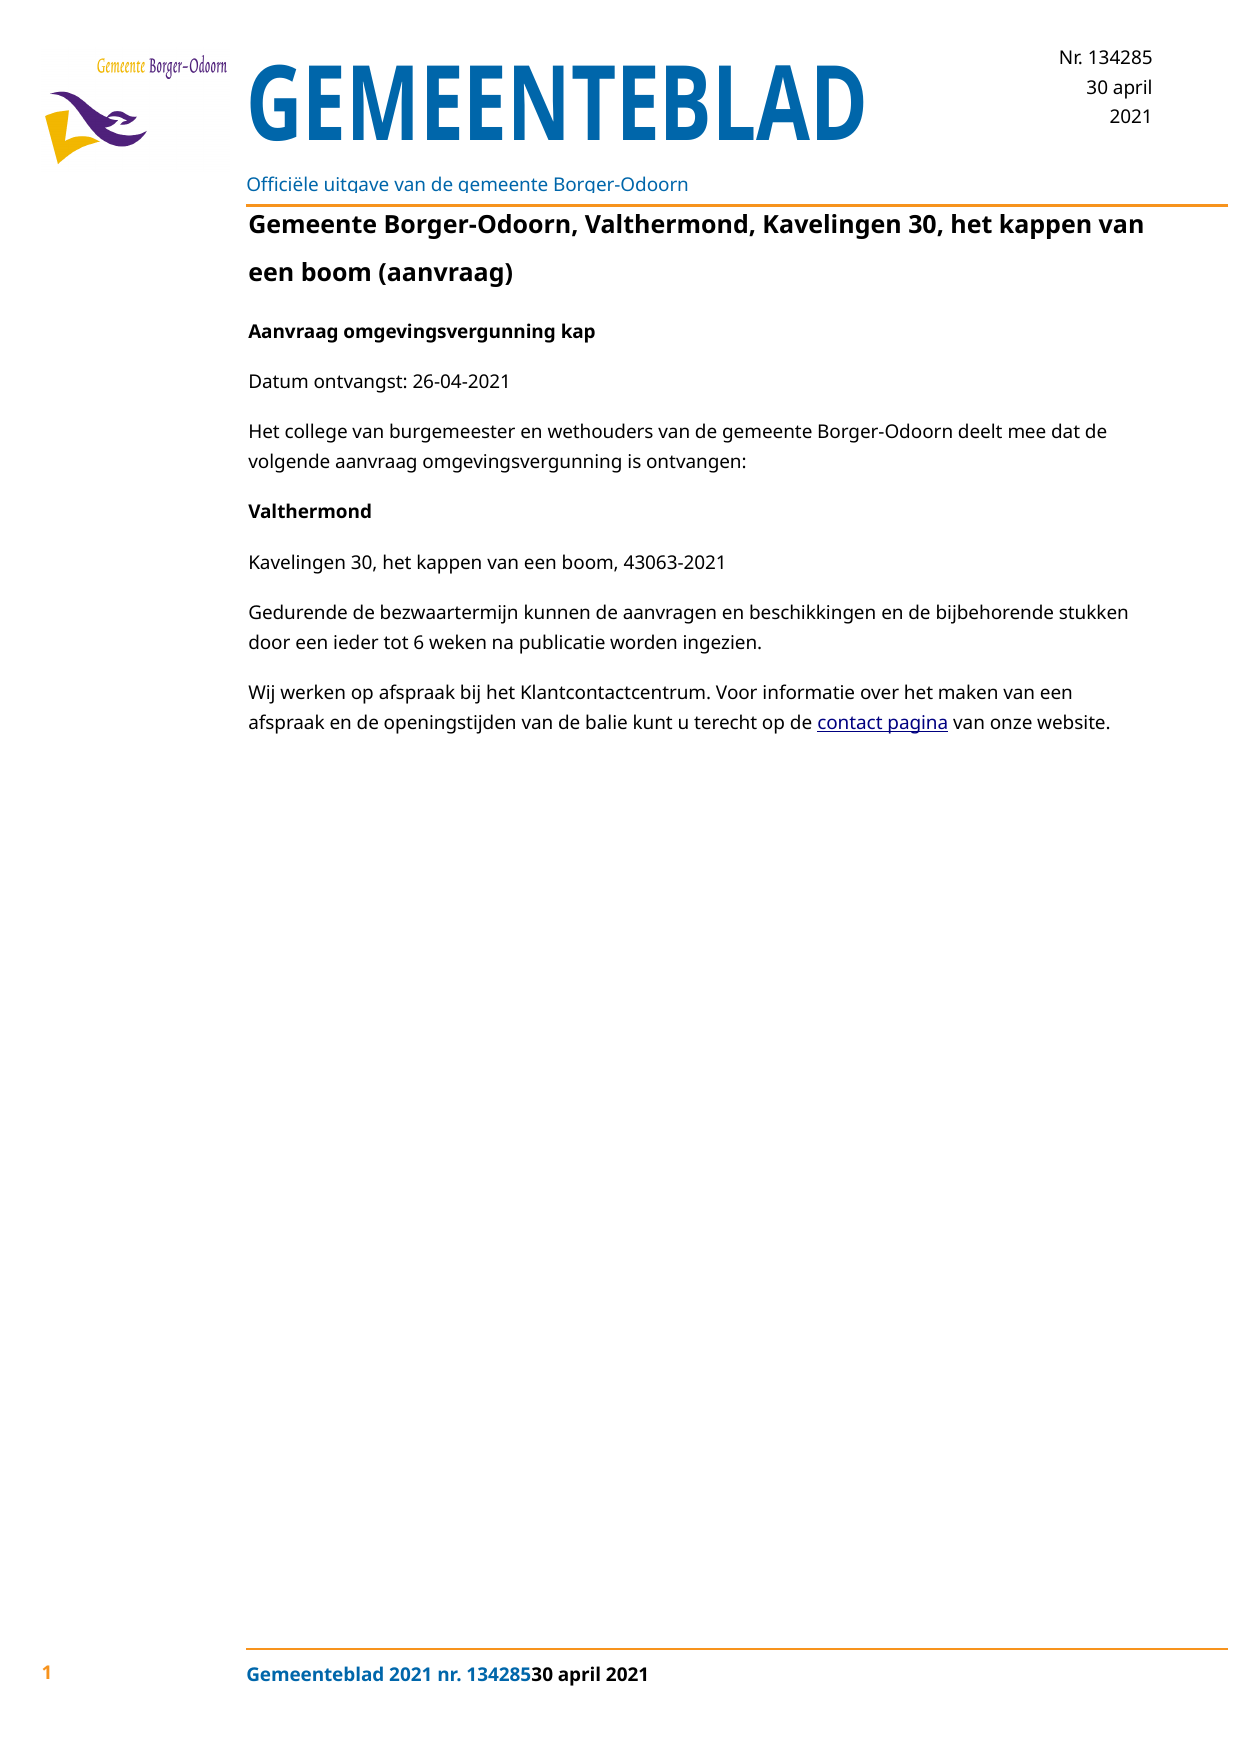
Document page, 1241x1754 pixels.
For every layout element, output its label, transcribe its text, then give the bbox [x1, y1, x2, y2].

text Valthermond [248, 499, 1152, 524]
text Het college van burgemeester en wethouders van de gemeente Borger-Odoorn deelt mee dat de volgende aanvraag omgevingsvergunning is ontvangen: [248, 419, 1152, 474]
text Aanvraag omgevingsvergunning kap [248, 318, 1152, 344]
text Gedurende de bezwaartermijn kunnen de aanvragen en beschikkingen en de bijbehorende stukken door een ieder tot 6 weken na publicatie worden ingezien. [248, 599, 1152, 655]
picture [41, 47, 231, 172]
text Gemeente Borger-Odoorn, Valthermond, Kavelingen 30, het kappen van een boom (aanvraag) [248, 207, 1152, 288]
text Kavelingen 30, het kappen van een boom, 43063-2021 [248, 549, 1152, 575]
text Wij werken op afspraak bij het Klantcontactcentrum. Voor informatie over het maken van een afspraak en de openingstijden van de balie kunt u terecht op de contact pagina van onze website. [248, 679, 1152, 735]
text Datum ontvangst: 26-04-2021 [248, 368, 1152, 394]
